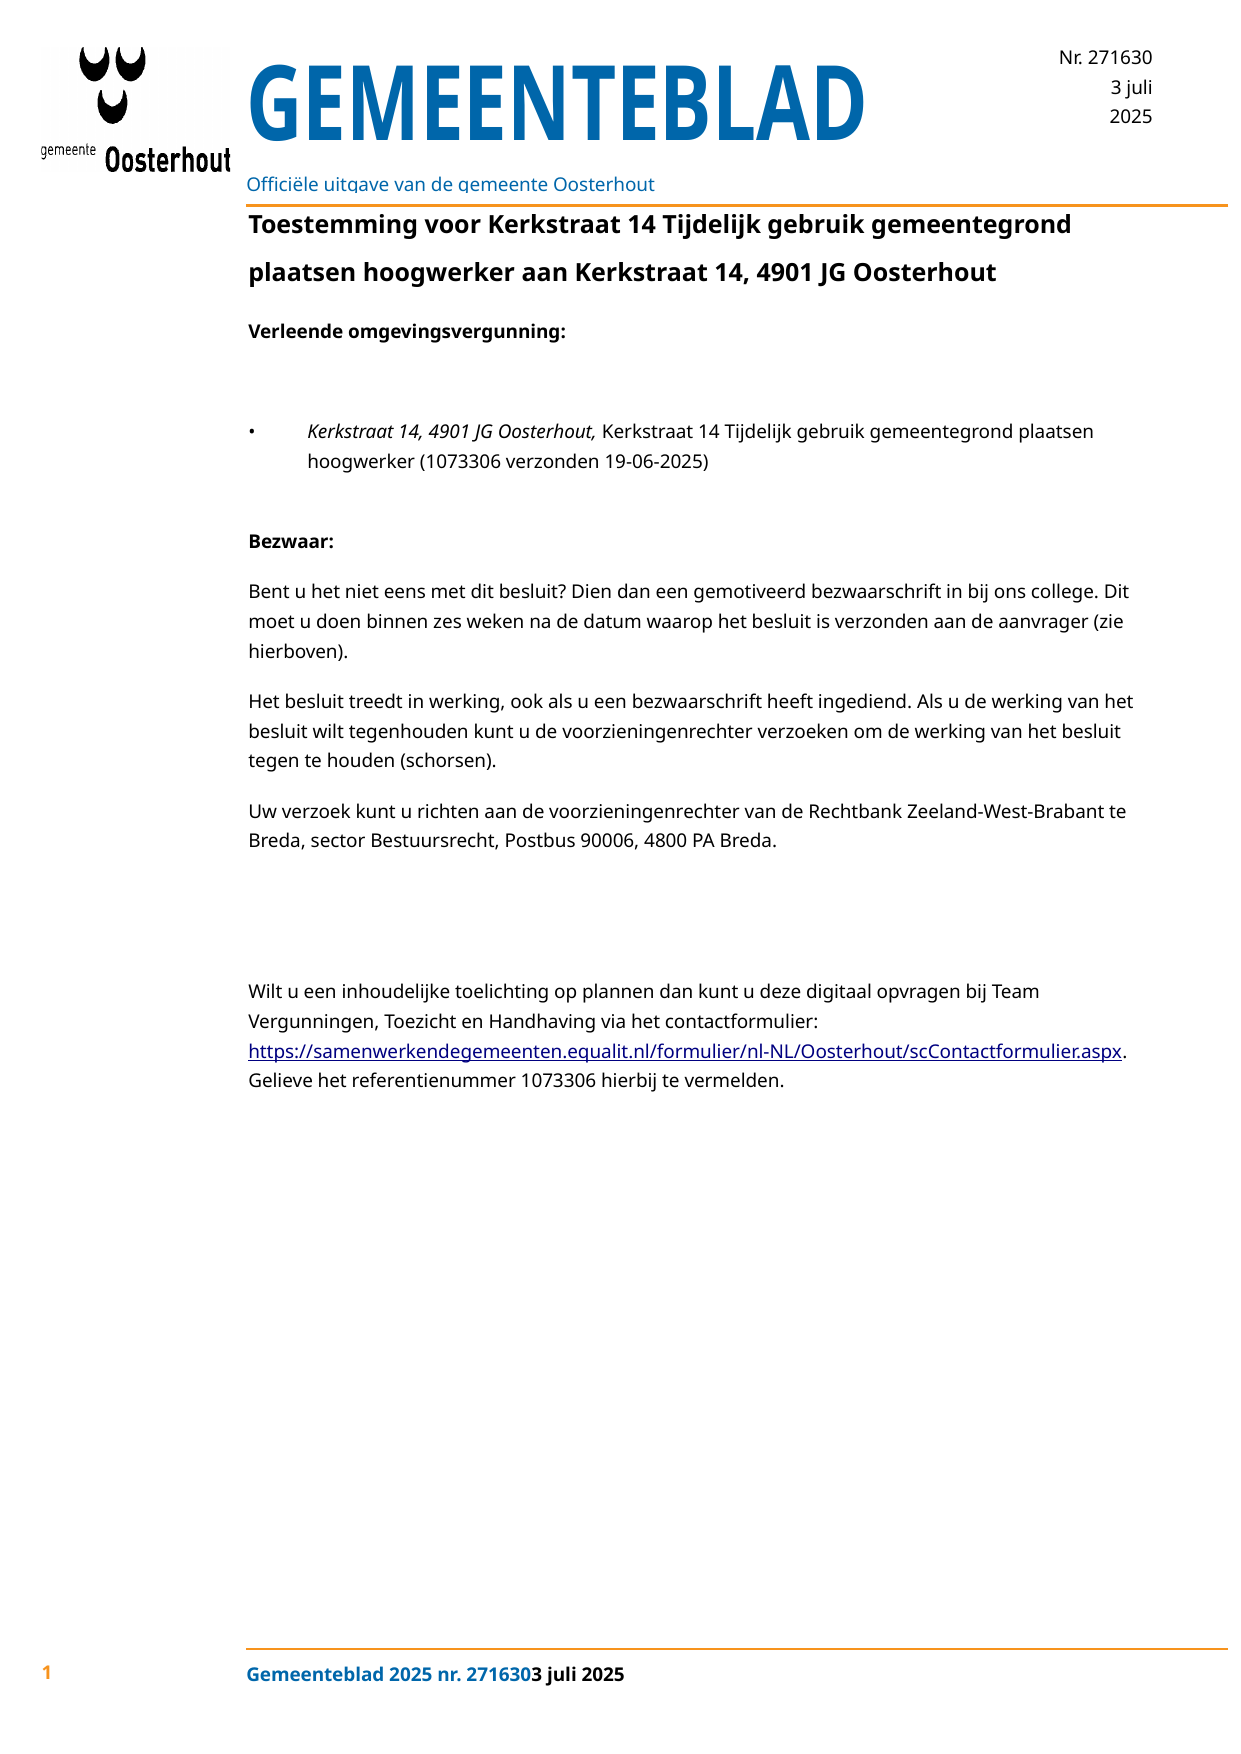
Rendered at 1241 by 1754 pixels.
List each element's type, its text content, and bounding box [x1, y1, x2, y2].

text Wilt u een inhoudelijke toelichting op plannen dan kunt u deze digitaal opvragen bij Team Vergunningen, Toezicht en Handhaving via het contactformulier: https://samenwerkendegemeenten.equalit.nl/formulier/nl-NL/Oosterhout/scContactformulier.aspx. Gelieve het referentienummer 1073306 hierbij te vermelden. [248, 979, 1152, 1093]
text Toestemming voor Kerkstraat 14 Tijdelijk gebruik gemeentegrond plaatsen hoogwerker aan Kerkstraat 14, 4901 JG Oosterhout [248, 207, 1152, 288]
text Het besluit treedt in werking, ook als u een bezwaarschrift heeft ingediend. Als u de werking van het besluit wilt tegenhouden kunt u de voorzieningenrechter verzoeken om de werking van het besluit tegen te houden (schorsen). [248, 688, 1152, 773]
text Verleende omgevingsvergunning: [248, 318, 1152, 344]
text Bezwaar: [248, 528, 1152, 554]
list Kerkstraat 14, 4901 JG Oosterhout, Kerkstraat 14 Tijdelijk gebruik gemeentegrond plaatsen hoogwerker (1073306 verzonden 19-06-2025) [248, 419, 1152, 474]
text Uw verzoek kunt u richten aan de voorzieningenrechter van de Rechtbank Zeeland-West-Brabant te Breda, sector Bestuursrecht, Postbus 90006, 4800 PA Breda. [248, 798, 1152, 853]
text Bent u het niet eens met dit besluit? Dien dan een gemotiveerd bezwaarschrift in bij ons college. Dit moet u doen binnen zes weken na de datum waarop het besluit is verzonden aan de aanvrager (zie hierboven). [248, 579, 1152, 664]
picture [41, 47, 231, 172]
